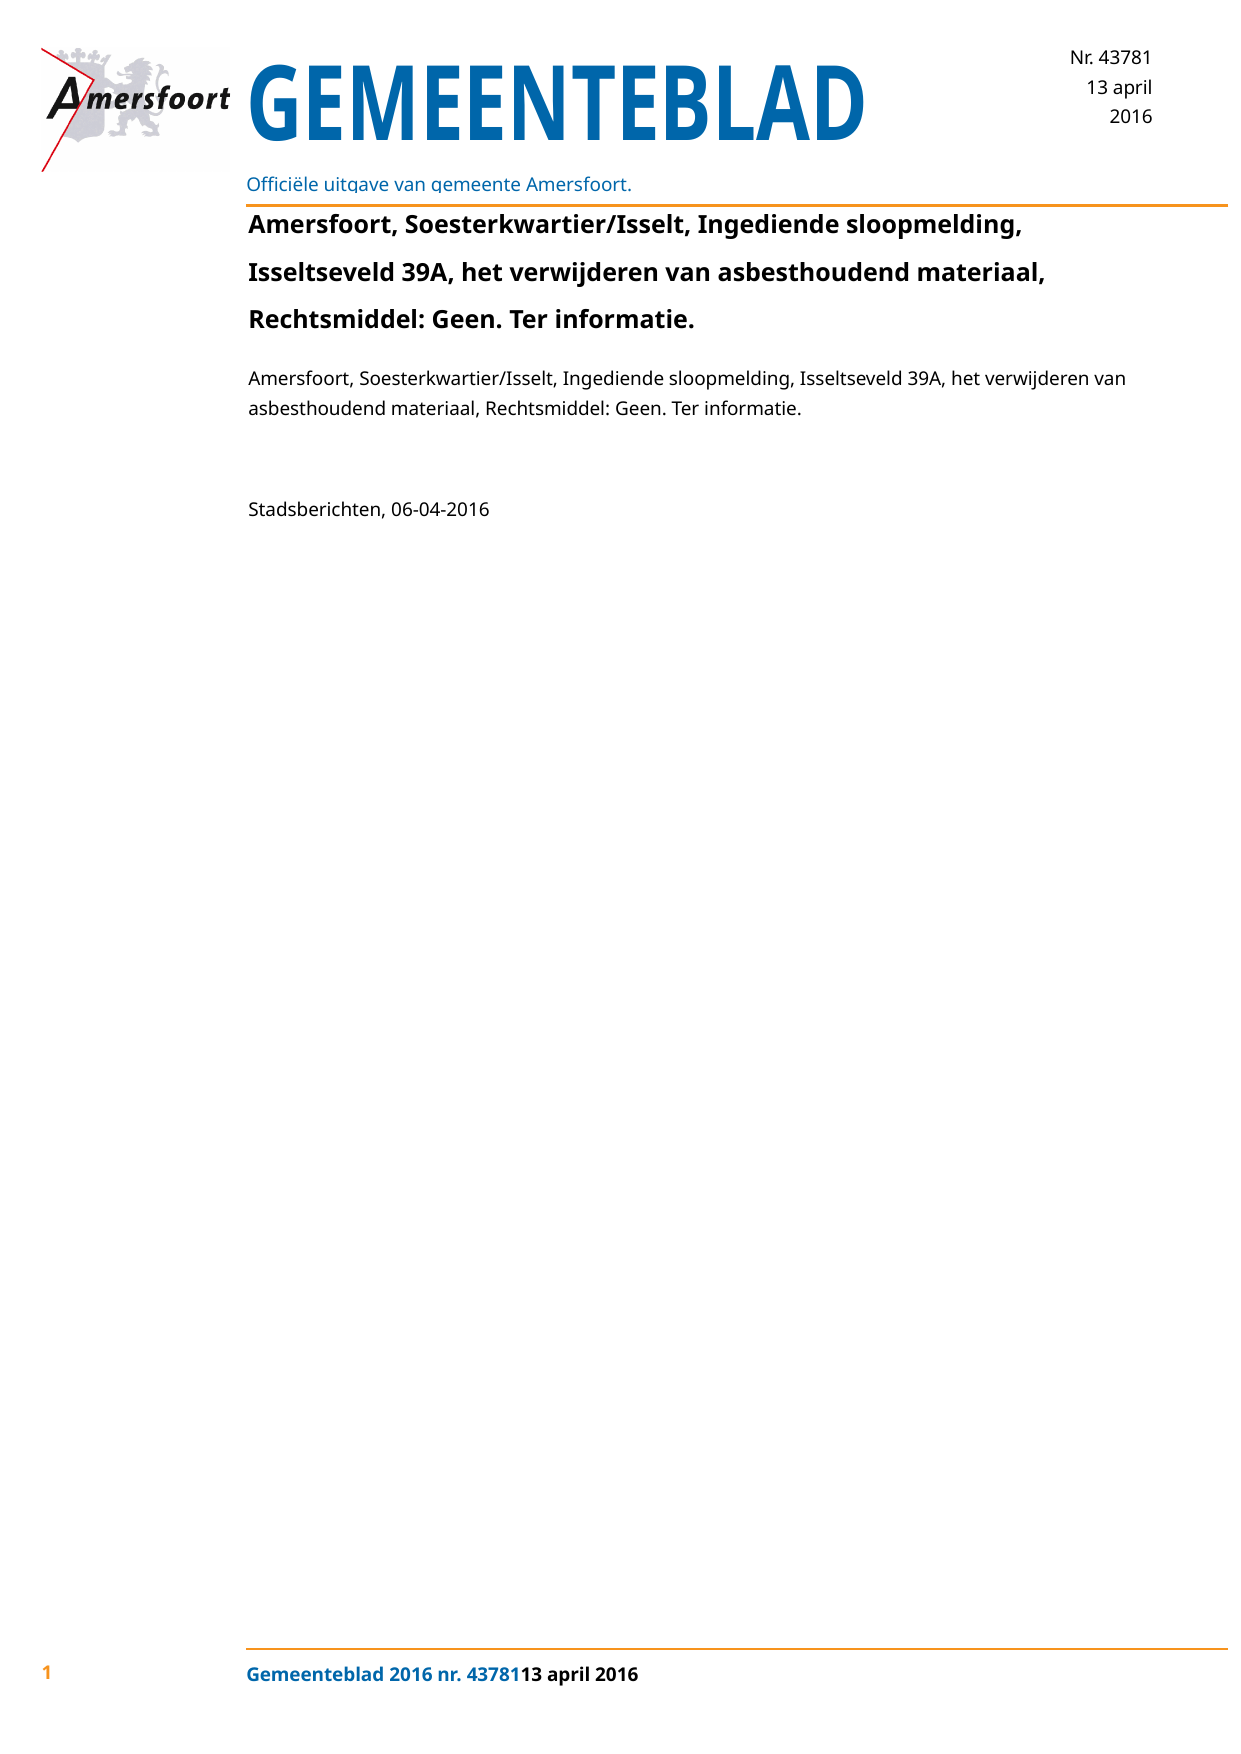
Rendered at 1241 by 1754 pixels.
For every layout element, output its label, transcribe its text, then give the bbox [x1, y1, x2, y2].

picture [41, 47, 231, 172]
text Amersfoort, Soesterkwartier/Isselt, Ingediende sloopmelding, Isseltseveld 39A, het verwijderen van asbesthoudend materiaal, Rechtsmiddel: Geen. Ter informatie. [248, 207, 1152, 336]
text Stadsberichten, 06-04-2016 [248, 496, 1152, 522]
text Amersfoort, Soesterkwartier/Isselt, Ingediende sloopmelding, Isseltseveld 39A, het verwijderen van asbesthoudend materiaal, Rechtsmiddel: Geen. Ter informatie. [248, 366, 1152, 421]
